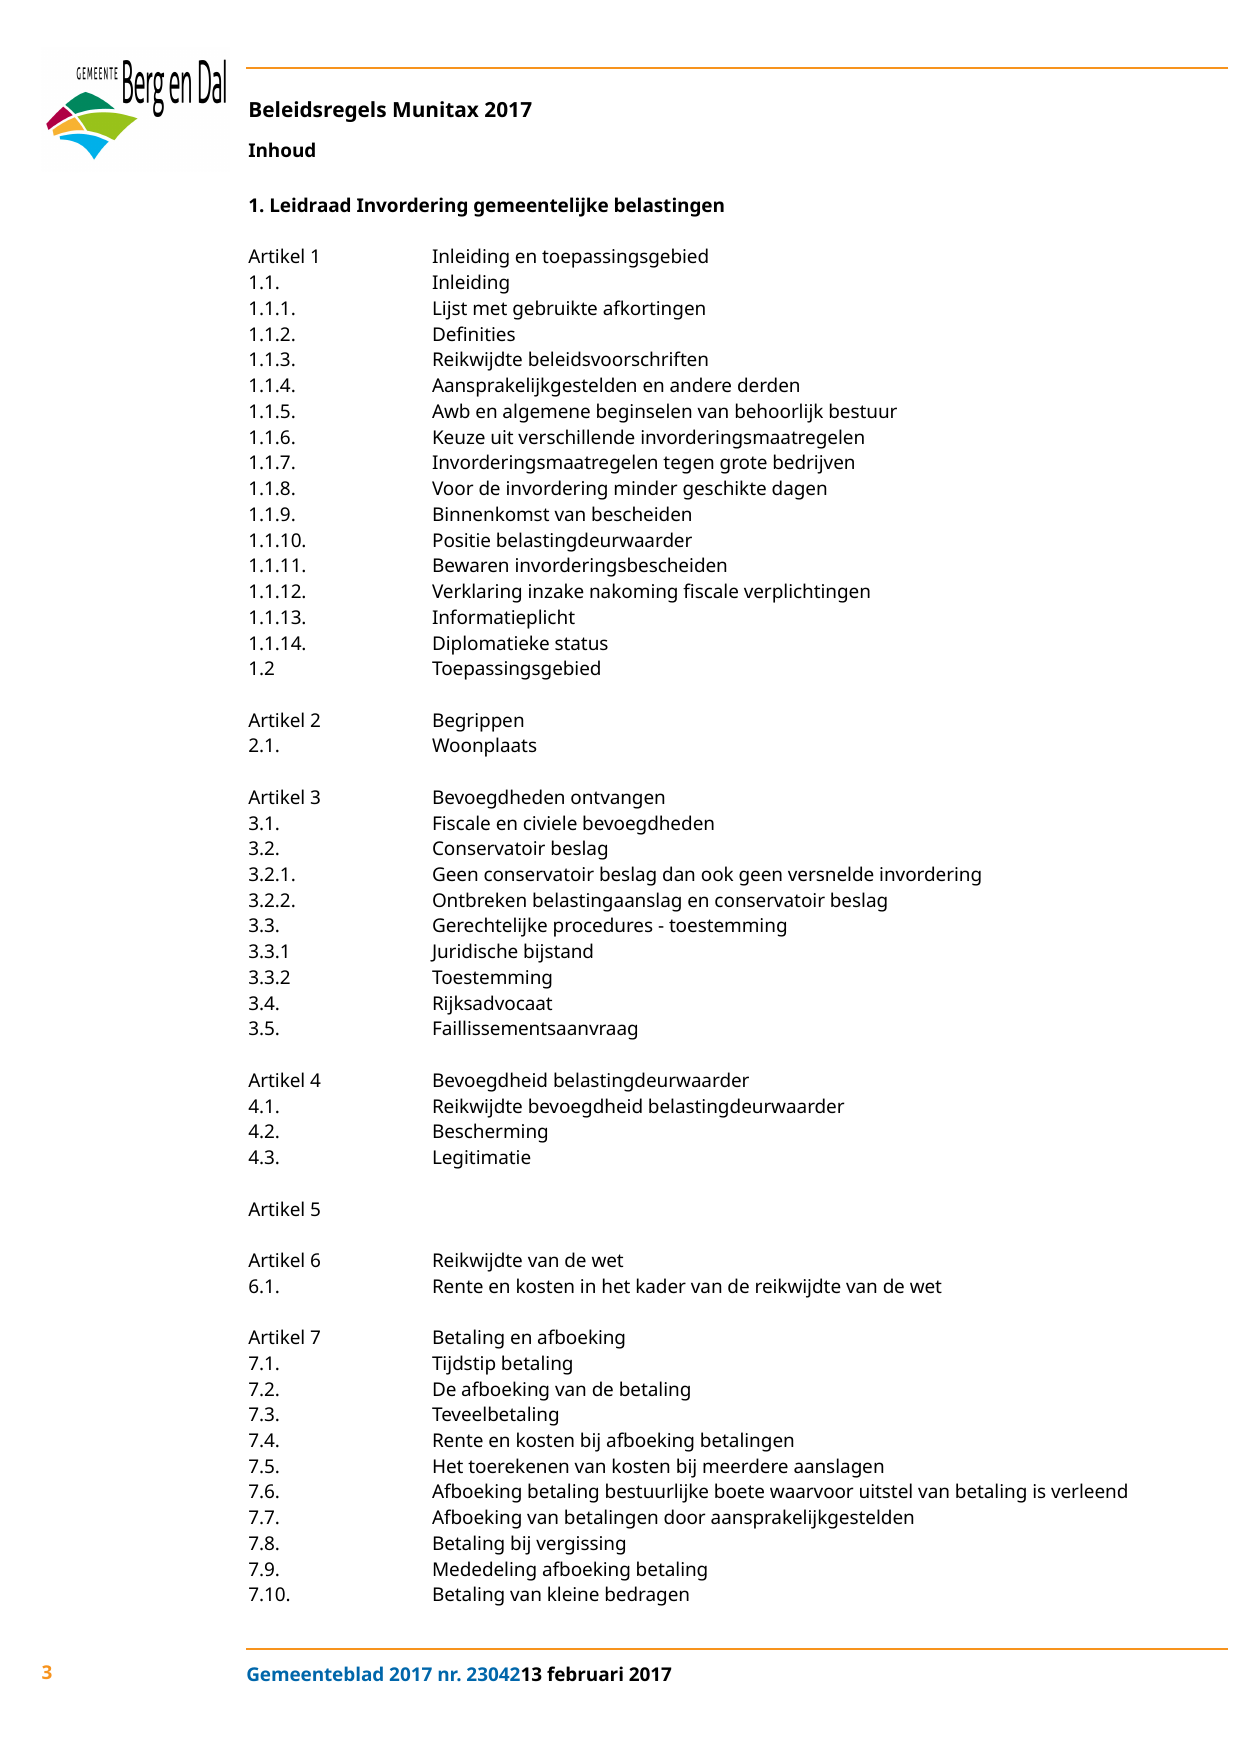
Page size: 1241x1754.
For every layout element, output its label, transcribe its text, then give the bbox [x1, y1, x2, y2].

table_cell Toepassingsgebied [432, 655, 1152, 681]
table_cell Artikel 6 [248, 1247, 432, 1273]
table_cell 3.3.2 [248, 964, 432, 990]
table_cell [248, 218, 1152, 244]
table_cell 1.1.14. [248, 630, 432, 655]
table_cell Artikel 7 [248, 1324, 432, 1350]
table_cell 1.1.2. [248, 321, 432, 347]
table_cell Binnenkomst van bescheiden [432, 501, 1152, 527]
table_cell 3.2.1. [248, 861, 432, 887]
table_cell Ontbreken belastingaanslag en conservatoir beslag [432, 887, 1152, 913]
table_cell 7.1. [248, 1350, 432, 1376]
table_cell Bevoegdheid belastingdeurwaarder [432, 1067, 1152, 1093]
table_cell 7.7. [248, 1505, 432, 1530]
table_cell Rente en kosten in het kader van de reikwijdte van de wet [432, 1273, 1152, 1299]
table_cell 4.1. [248, 1093, 432, 1118]
table_cell 1.2 [248, 655, 432, 681]
table_cell Juridische bijstand [432, 939, 1152, 964]
table_cell Mededeling afboeking betaling [432, 1556, 1152, 1582]
table_cell 1.1.13. [248, 604, 432, 630]
table_cell Artikel 4 [248, 1067, 432, 1093]
picture [41, 47, 231, 172]
table_cell Reikwijdte bevoegdheid belastingdeurwaarder [432, 1093, 1152, 1118]
table_cell De afboeking van de betaling [432, 1376, 1152, 1402]
table_cell 1.1.1. [248, 295, 432, 321]
table_cell Reikwijdte beleidsvoorschriften [432, 347, 1152, 372]
table_cell 3.3. [248, 913, 432, 938]
table_cell 7.2. [248, 1376, 432, 1402]
table_cell 1.1.6. [248, 424, 432, 449]
table_cell Artikel 2 [248, 707, 432, 733]
table_cell [248, 1299, 1152, 1324]
table_cell Positie belastingdeurwaarder [432, 527, 1152, 552]
table_cell 3.4. [248, 990, 432, 1016]
table_cell Keuze uit verschillende invorderingsmaatregelen [432, 424, 1152, 449]
table_cell 1.1.12. [248, 578, 432, 604]
table_cell 7.5. [248, 1453, 432, 1479]
table_cell Diplomatieke status [432, 630, 1152, 655]
table_cell 7.6. [248, 1479, 432, 1504]
table_cell Inleiding en toepassingsgebied [432, 244, 1152, 269]
table_cell 2.1. [248, 733, 432, 758]
table_cell Definities [432, 321, 1152, 347]
table_cell [248, 1221, 1152, 1247]
table_cell Reikwijdte van de wet [432, 1247, 1152, 1273]
table_cell 1.1.3. [248, 347, 432, 372]
table_cell Bewaren invorderingsbescheiden [432, 553, 1152, 578]
table_cell Artikel 3 [248, 784, 432, 810]
table_cell 7.4. [248, 1427, 432, 1453]
table_cell 3.2. [248, 836, 432, 861]
table_cell Artikel 1 [248, 244, 432, 269]
table_cell 3.1. [248, 810, 432, 836]
table_cell 3.2.2. [248, 887, 432, 913]
table_cell Invorderingsmaatregelen tegen grote bedrijven [432, 450, 1152, 475]
table_cell Teveelbetaling [432, 1402, 1152, 1427]
table_cell Gerechtelijke procedures - toestemming [432, 913, 1152, 938]
table_cell [432, 1170, 1152, 1196]
table_cell Artikel 5 [248, 1196, 432, 1221]
text Inhoud [248, 137, 1152, 163]
table_cell 7.9. [248, 1556, 432, 1582]
table_cell Betaling en afboeking [432, 1324, 1152, 1350]
table_cell Faillissementsaanvraag [432, 1016, 1152, 1041]
table_cell Afboeking van betalingen door aansprakelijkgestelden [432, 1505, 1152, 1530]
table_cell 1.1.8. [248, 475, 432, 501]
table_cell [248, 1170, 432, 1196]
table_cell Betaling van kleine bedragen [432, 1582, 1152, 1607]
table_cell [248, 758, 1152, 784]
table_cell 4.2. [248, 1119, 432, 1144]
table_header 1. Leidraad Invordering gemeentelijke belastingen [248, 192, 1152, 218]
table_cell Rijksadvocaat [432, 990, 1152, 1016]
table_cell 1.1.11. [248, 553, 432, 578]
table_cell [248, 1041, 1152, 1067]
table_cell [248, 681, 1152, 707]
table_cell Aansprakelijkgestelden en andere derden [432, 373, 1152, 398]
table_cell Begrippen [432, 707, 1152, 733]
table_cell 3.5. [248, 1016, 432, 1041]
table_cell Betaling bij vergissing [432, 1530, 1152, 1556]
table_cell 7.8. [248, 1530, 432, 1556]
table_cell Rente en kosten bij afboeking betalingen [432, 1427, 1152, 1453]
table_cell Afboeking betaling bestuurlijke boete waarvoor uitstel van betaling is verleend [432, 1479, 1152, 1504]
table_cell Verklaring inzake nakoming fiscale verplichtingen [432, 578, 1152, 604]
table_cell Conservatoir beslag [432, 836, 1152, 861]
table_cell 1.1. [248, 270, 432, 295]
table_cell 7.10. [248, 1582, 432, 1607]
table_cell 4.3. [248, 1144, 432, 1170]
table_cell 1.1.7. [248, 450, 432, 475]
table_cell Toestemming [432, 964, 1152, 990]
table_cell Geen conservatoir beslag dan ook geen versnelde invordering [432, 861, 1152, 887]
table_cell Het toerekenen van kosten bij meerdere aanslagen [432, 1453, 1152, 1479]
table_cell Bescherming [432, 1119, 1152, 1144]
table_cell 1.1.4. [248, 373, 432, 398]
table_cell Tijdstip betaling [432, 1350, 1152, 1376]
table_cell Awb en algemene beginselen van behoorlijk bestuur [432, 398, 1152, 424]
table_cell Voor de invordering minder geschikte dagen [432, 475, 1152, 501]
table_cell Legitimatie [432, 1144, 1152, 1170]
table_cell Woonplaats [432, 733, 1152, 758]
table_cell 1.1.5. [248, 398, 432, 424]
table_cell 1.1.10. [248, 527, 432, 552]
table_cell [432, 1196, 1152, 1221]
table_cell Inleiding [432, 270, 1152, 295]
table_cell 6.1. [248, 1273, 432, 1299]
table_cell 1.1.9. [248, 501, 432, 527]
text Beleidsregels Munitax 2017 [248, 95, 1152, 123]
table_cell Bevoegdheden ontvangen [432, 784, 1152, 810]
table_cell Informatieplicht [432, 604, 1152, 630]
table_cell 7.3. [248, 1402, 432, 1427]
table_cell Fiscale en civiele bevoegdheden [432, 810, 1152, 836]
table_cell Lijst met gebruikte afkortingen [432, 295, 1152, 321]
table_cell 3.3.1 [248, 939, 432, 964]
